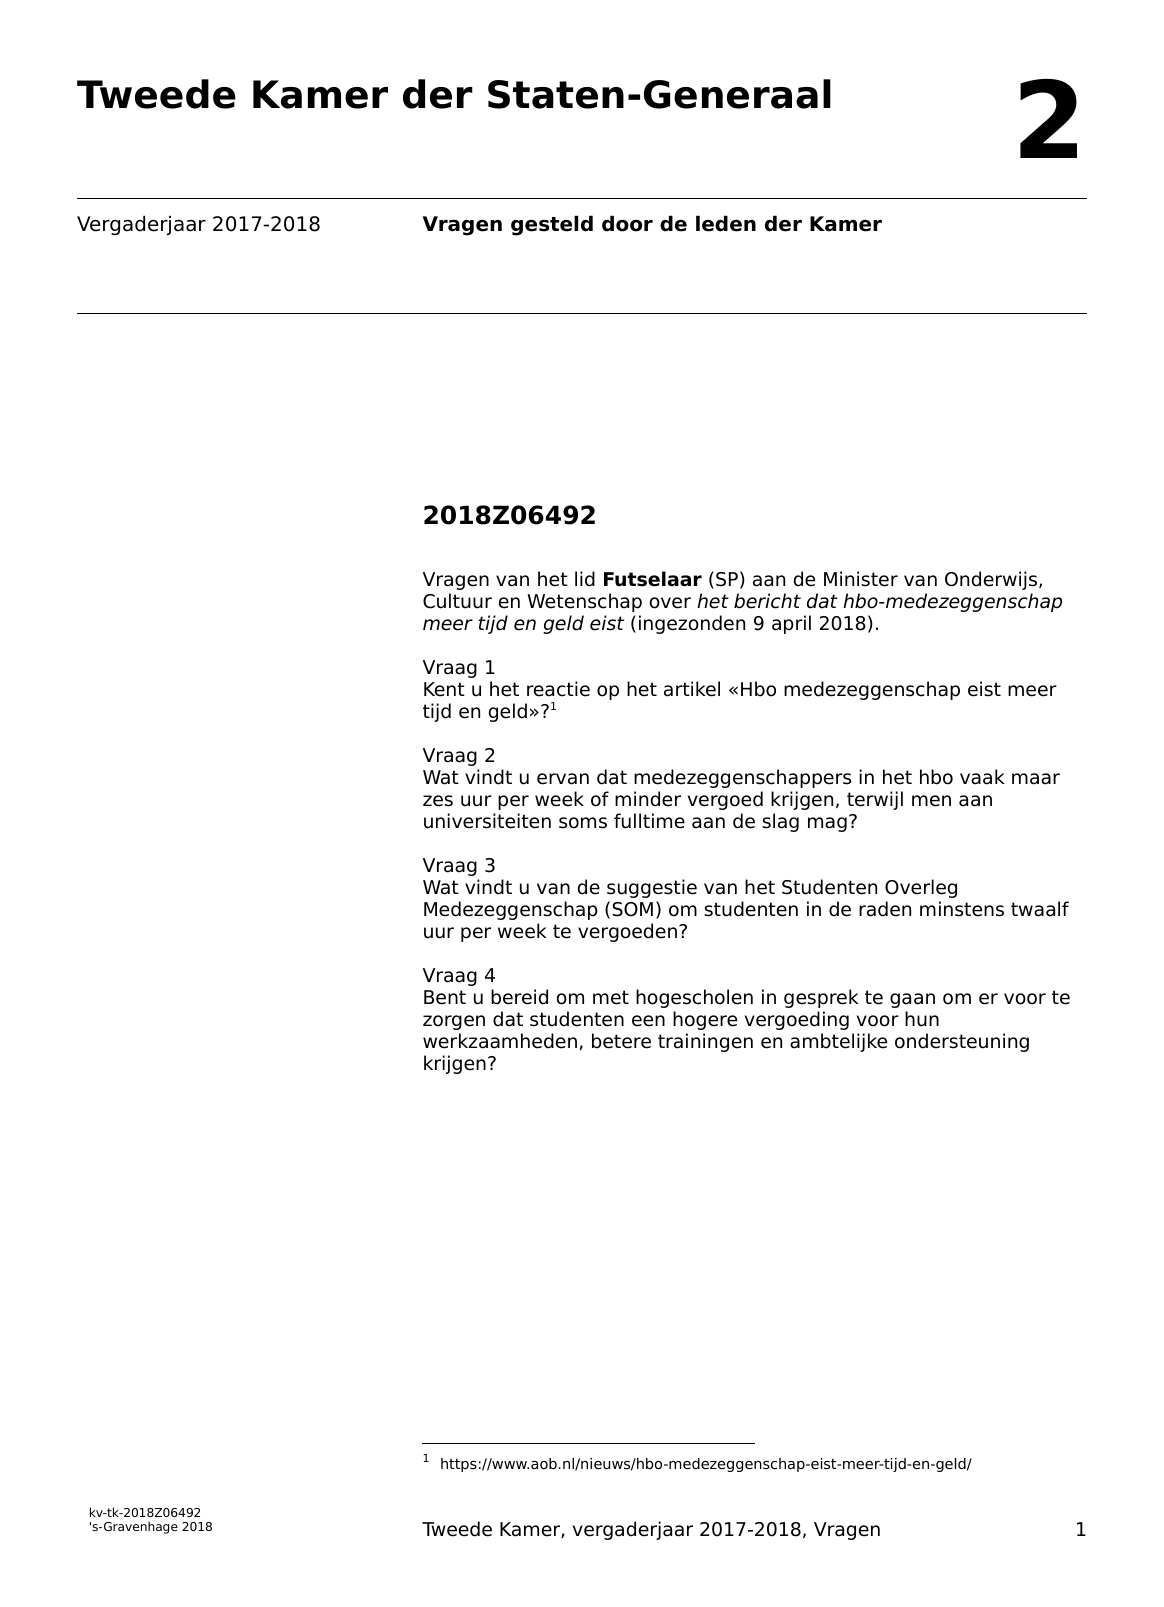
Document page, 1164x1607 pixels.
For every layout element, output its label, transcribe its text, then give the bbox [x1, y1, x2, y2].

table_header Tweede Kamer der Staten-Generaal [77, 59, 886, 198]
text Vraag 1 [422, 657, 1087, 679]
text Vraag 2 [422, 745, 1087, 767]
table_cell Vragen gesteld door de leden der Kamer [422, 199, 1087, 313]
text kv-tk-2018Z06492 [88, 1506, 323, 1520]
table_cell Vergaderjaar 2017-2018 [77, 199, 422, 313]
text Bent u bereid om met hogescholen in gesprek te gaan om er voor te zorgen dat studenten een hogere vergoeding voor hun werkzaamheden, betere trainingen en ambtelijke ondersteuning krijgen? [422, 987, 1087, 1075]
table_header 2 [886, 59, 1087, 198]
text 's-Gravenhage 2018 [88, 1520, 323, 1534]
text Wat vindt u ervan dat medezeggenschappers in het hbo vaak maar zes uur per week of minder vergoed krijgen, terwijl men aan universiteiten soms fulltime aan de slag mag? [422, 767, 1087, 833]
text https://www.aob.nl/nieuws/hbo-medezeggenschap-eist-meer-tijd-en-geld/ [422, 1452, 1087, 1474]
text Vraag 3 [422, 855, 1087, 877]
text 2018Z06492 [422, 501, 1087, 531]
text Vragen van het lid Futselaar (SP) aan de Minister van Onderwijs, Cultuur en Wetenschap over het bericht dat hbo-medezeggenschap meer tijd en geld eist (ingezonden 9 april 2018). [422, 569, 1087, 635]
text Kent u het reactie op het artikel «Hbo medezeggenschap eist meer tijd en geld»? [422, 679, 1087, 723]
text Vraag 4 [422, 965, 1087, 987]
text Wat vindt u van de suggestie van het Studenten Overleg Medezeggenschap (SOM) om studenten in de raden minstens twaalf uur per week te vergoeden? [422, 877, 1087, 943]
